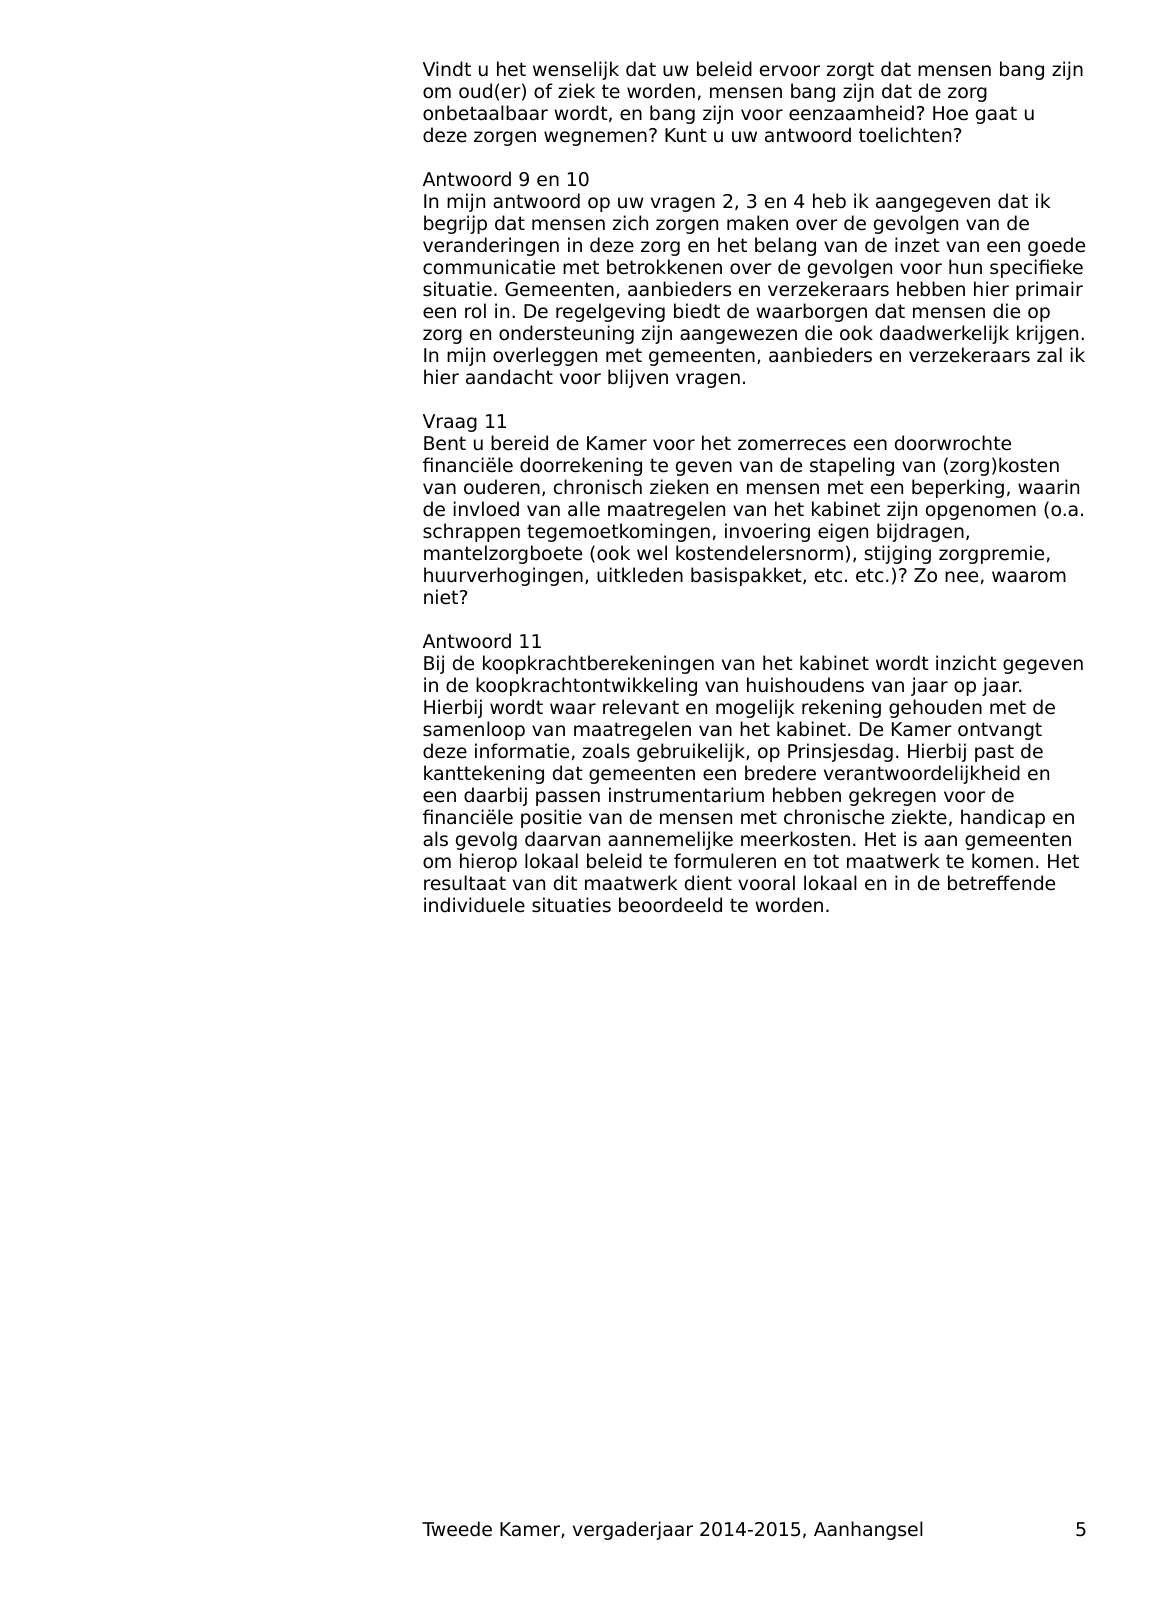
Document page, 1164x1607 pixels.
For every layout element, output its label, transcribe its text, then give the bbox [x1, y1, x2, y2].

text Vindt u het wenselijk dat uw beleid ervoor zorgt dat mensen bang zijn om oud(er) of ziek te worden, mensen bang zijn dat de zorg onbetaalbaar wordt, en bang zijn voor eenzaamheid? Hoe gaat u deze zorgen wegnemen? Kunt u uw antwoord toelichten? [422, 59, 1087, 147]
text In mijn antwoord op uw vragen 2, 3 en 4 heb ik aangegeven dat ik begrijp dat mensen zich zorgen maken over de gevolgen van de veranderingen in deze zorg en het belang van de inzet van een goede communicatie met betrokkenen over de gevolgen voor hun specifieke situatie. Gemeenten, aanbieders en verzekeraars hebben hier primair een rol in. De regelgeving biedt de waarborgen dat mensen die op zorg en ondersteuning zijn aangewezen die ook daadwerkelijk krijgen. [422, 191, 1087, 345]
text Bent u bereid de Kamer voor het zomerreces een doorwrochte financiële doorrekening te geven van de stapeling van (zorg)kosten van ouderen, chronisch zieken en mensen met een beperking, waarin de invloed van alle maatregelen van het kabinet zijn opgenomen (o.a. schrappen tegemoetkomingen, invoering eigen bijdragen, mantelzorgboete (ook wel kostendelersnorm), stijging zorgpremie, huurverhogingen, uitkleden basispakket, etc. etc.)? Zo nee, waarom niet? [422, 433, 1087, 609]
text In mijn overleggen met gemeenten, aanbieders en verzekeraars zal ik hier aandacht voor blijven vragen. [422, 345, 1087, 389]
text Antwoord 9 en 10 [422, 169, 1087, 191]
text Antwoord 11 [422, 631, 1087, 653]
text Bij de koopkrachtberekeningen van het kabinet wordt inzicht gegeven in de koopkrachtontwikkeling van huishoudens van jaar op jaar. Hierbij wordt waar relevant en mogelijk rekening gehouden met de samenloop van maatregelen van het kabinet. De Kamer ontvangt deze informatie, zoals gebruikelijk, op Prinsjesdag. Hierbij past de kanttekening dat gemeenten een bredere verantwoordelijkheid en een daarbij passen instrumentarium hebben gekregen voor de financiële positie van de mensen met chronische ziekte, handicap en als gevolg daarvan aannemelijke meerkosten. Het is aan gemeenten om hierop lokaal beleid te formuleren en tot maatwerk te komen. Het resultaat van dit maatwerk dient vooral lokaal en in de betreffende individuele situaties beoordeeld te worden. [422, 653, 1087, 917]
text Vraag 11 [422, 411, 1087, 433]
